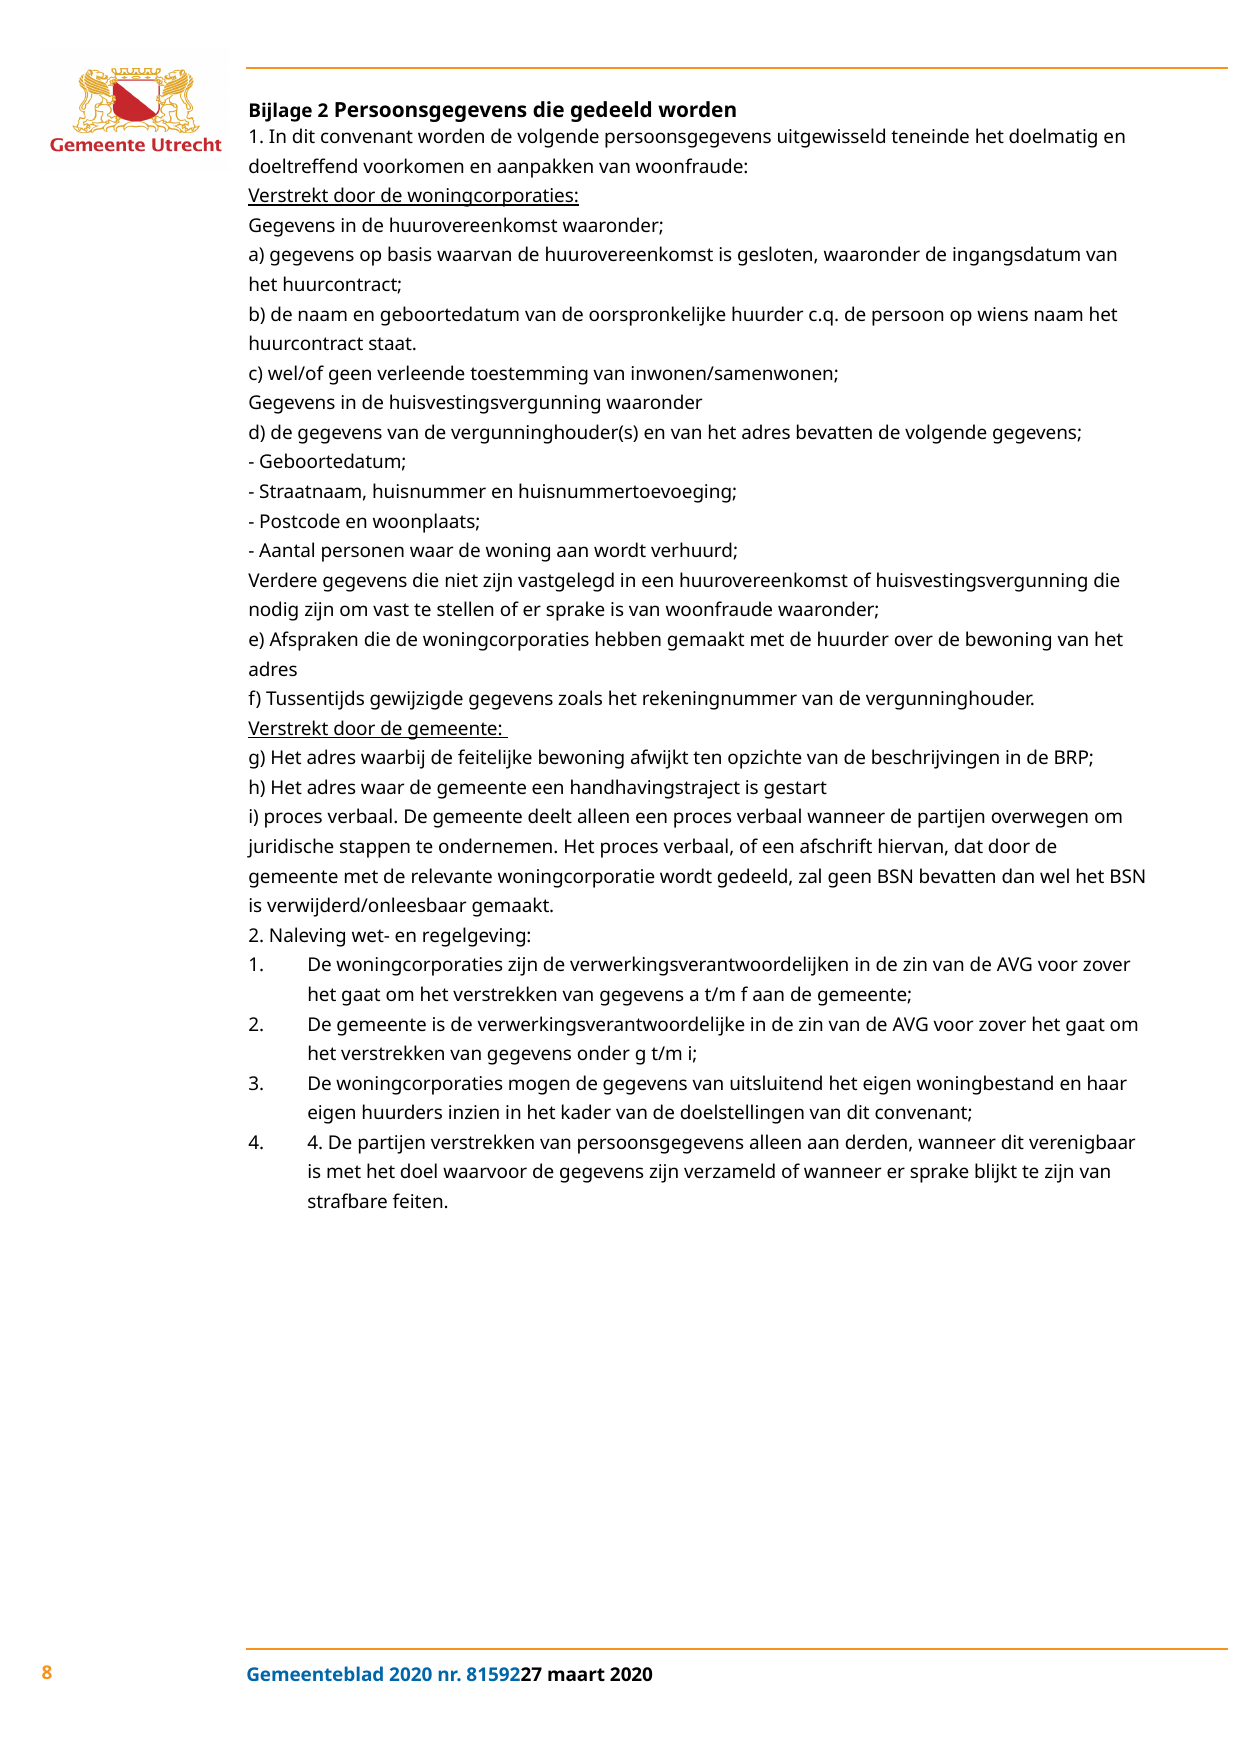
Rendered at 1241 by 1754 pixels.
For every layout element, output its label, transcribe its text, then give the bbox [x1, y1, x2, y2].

text b) de naam en geboortedatum van de oorspronkelijke huurder c.q. de persoon op wiens naam het huurcontract staat. [248, 301, 1152, 356]
text Verstrekt door de gemeente: [248, 715, 1152, 741]
text 1. In dit convenant worden de volgende persoonsgegevens uitgewisseld teneinde het doelmatig en doeltreffend voorkomen en aanpakken van woonfraude: [248, 123, 1152, 179]
text - Aantal personen waar de woning aan wordt verhuurd; [248, 537, 1152, 563]
text - Geboortedatum; [248, 449, 1152, 474]
text i) proces verbaal. De gemeente deelt alleen een proces verbaal wanneer de partijen overwegen om juridische stappen te ondernemen. Het proces verbaal, of een afschrift hiervan, dat door de gemeente met de relevante woningcorporatie wordt gedeeld, zal geen BSN bevatten dan wel het BSN is verwijderd/onleesbaar gemaakt. [248, 804, 1152, 918]
text - Postcode en woonplaats; [248, 508, 1152, 534]
list De gemeente is de verwerkingsverantwoordelijke in de zin van de AVG voor zover het gaat om het verstrekken van gegevens onder g t/m i; [248, 1011, 1152, 1066]
text c) wel/of geen verleende toestemming van inwonen/samenwonen; [248, 360, 1152, 386]
picture [41, 47, 231, 172]
text Verstrekt door de woningcorporaties: [248, 182, 1152, 208]
text Gegevens in de huurovereenkomst waaronder; [248, 212, 1152, 238]
text f) Tussentijds gewijzigde gegevens zoals het rekeningnummer van de vergunninghouder. [248, 685, 1152, 711]
text Bijlage 2 Persoonsgegevens die gedeeld worden [248, 95, 1152, 123]
list De woningcorporaties mogen de gegevens van uitsluitend het eigen woningbestand en haar eigen huurders inzien in het kader van de doelstellingen van dit convenant; [248, 1070, 1152, 1125]
list De woningcorporaties zijn de verwerkingsverantwoordelijken in de zin van de AVG voor zover het gaat om het verstrekken van gegevens a t/m f aan de gemeente; [248, 952, 1152, 1007]
text g) Het adres waarbij de feitelijke bewoning afwijkt ten opzichte van de beschrijvingen in de BRP; [248, 744, 1152, 770]
text Verdere gegevens die niet zijn vastgelegd in een huurovereenkomst of huisvestingsvergunning die nodig zijn om vast te stellen of er sprake is van woonfraude waaronder; [248, 567, 1152, 622]
text d) de gegevens van de vergunninghouder(s) en van het adres bevatten de volgende gegevens; [248, 419, 1152, 445]
text - Straatnaam, huisnummer en huisnummertoevoeging; [248, 478, 1152, 504]
text 2. Naleving wet- en regelgeving: [248, 922, 1152, 948]
text e) Afspraken die de woningcorporaties hebben gemaakt met de huurder over de bewoning van het adres [248, 626, 1152, 682]
text h) Het adres waar de gemeente een handhavingstraject is gestart [248, 774, 1152, 800]
text a) gegevens op basis waarvan de huurovereenkomst is gesloten, waaronder de ingangsdatum van het huurcontract; [248, 242, 1152, 297]
text Gegevens in de huisvestingsvergunning waaronder [248, 389, 1152, 415]
list 4. De partijen verstrekken van persoonsgegevens alleen aan derden, wanneer dit verenigbaar is met het doel waarvoor de gegevens zijn verzameld of wanneer er sprake blijkt te zijn van strafbare feiten. [248, 1129, 1152, 1214]
